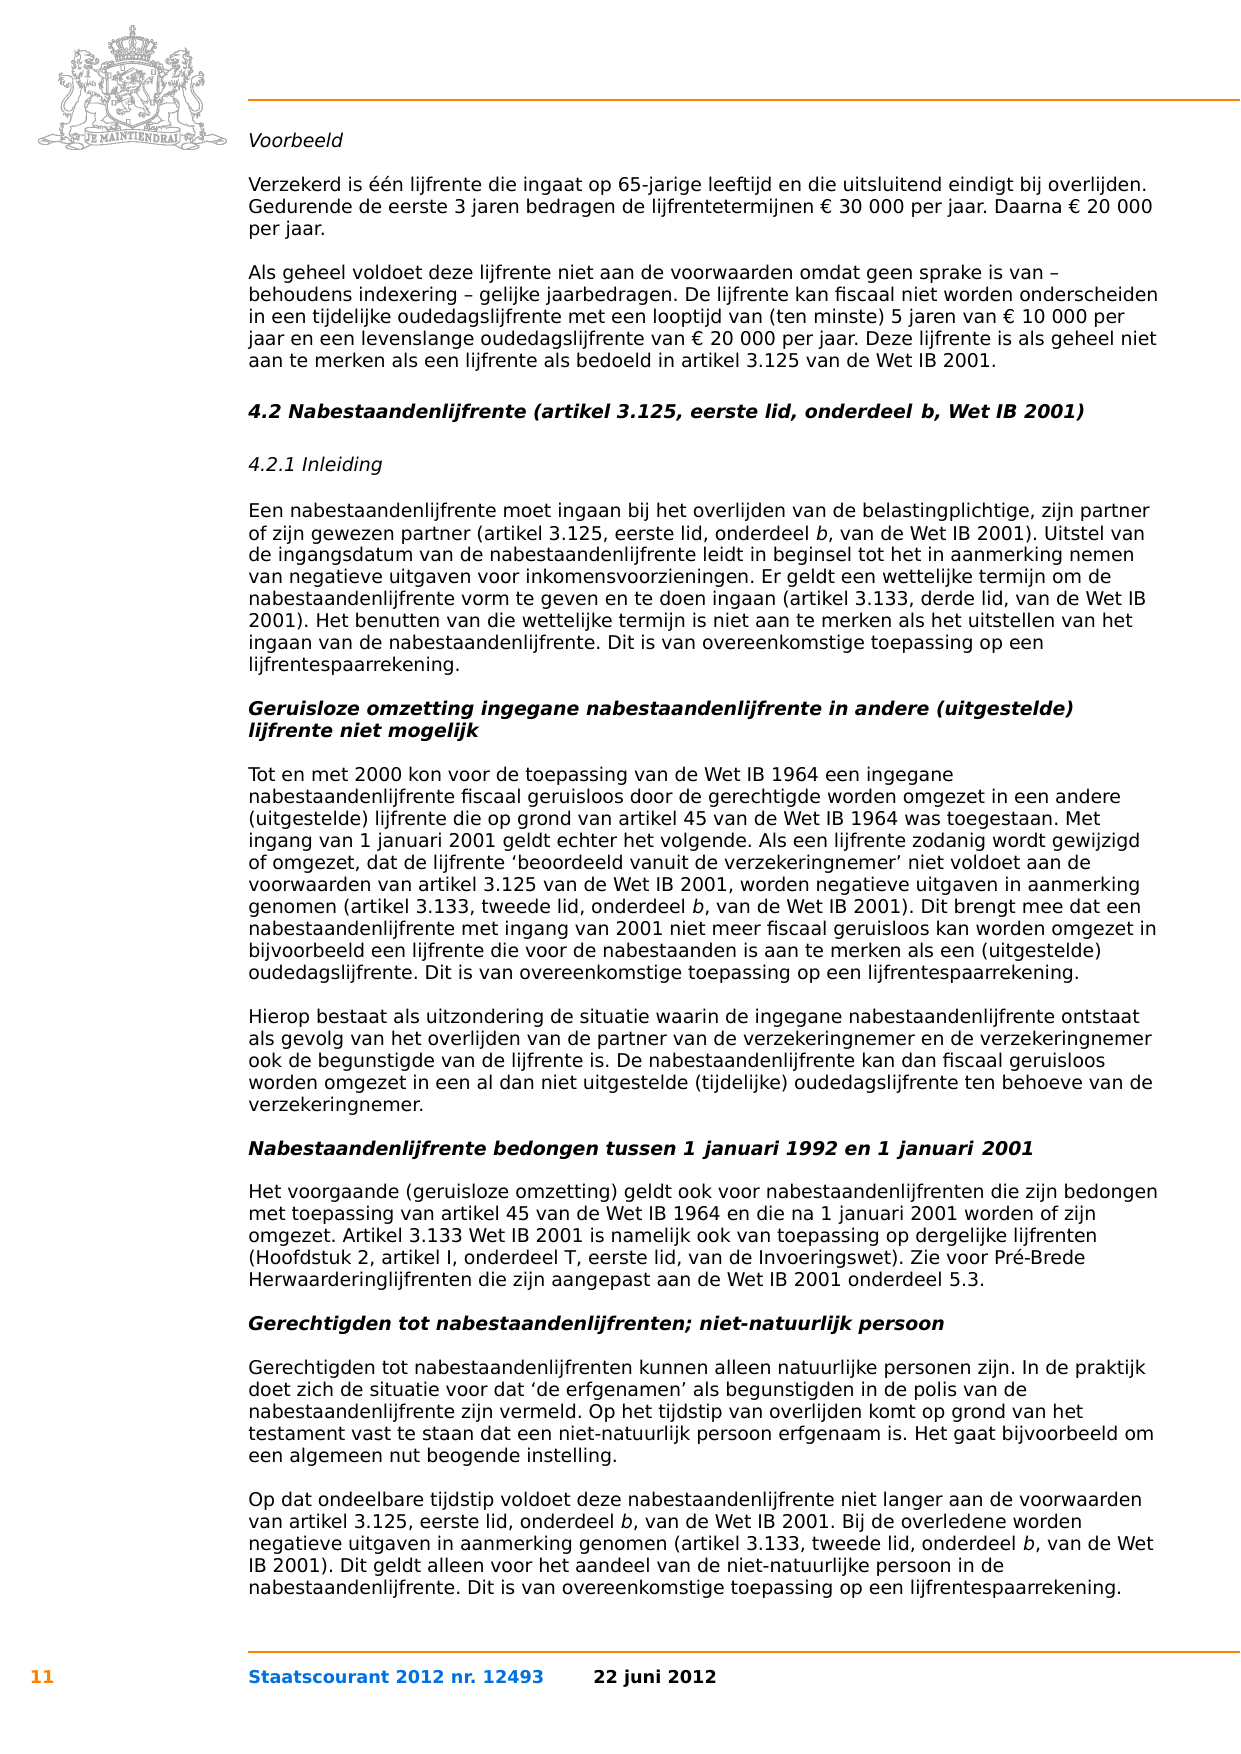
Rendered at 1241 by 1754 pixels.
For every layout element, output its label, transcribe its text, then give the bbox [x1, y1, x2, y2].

subtitle Geruisloze omzetting ingegane nabestaandenlijfrente in andere (uitgestelde) lijfrente niet mogelijk [248, 698, 1163, 742]
subtitle Nabestaandenlijfrente bedongen tussen 1 januari 1992 en 1 januari 2001 [248, 1137, 1163, 1159]
subtitle 4.2.1 Inleiding [248, 453, 1163, 475]
text Het voorgaande (geruisloze omzetting) geldt ook voor nabestaandenlijfrenten die zijn bedongen met toepassing van artikel 45 van de Wet IB 1964 en die na 1 januari 2001 worden of zijn omgezet. Artikel 3.133 Wet IB 2001 is namelijk ook van toepassing op dergelijke lijfrenten (Hoofdstuk 2, artikel I, onderdeel T, eerste lid, van de Invoeringswet). Zie voor Pré-Brede Herwaarderinglijfrenten die zijn aangepast aan de Wet IB 2001 onderdeel 5.3. [248, 1181, 1163, 1291]
text Als geheel voldoet deze lijfrente niet aan de voorwaarden omdat geen sprake is van – behoudens indexering – gelijke jaarbedragen. De lijfrente kan fiscaal niet worden onderscheiden in een tijdelijke oudedagslijfrente met een looptijd van (ten minste) 5 jaren van € 10 000 per jaar en een levenslange oudedagslijfrente van € 20 000 per jaar. Deze lijfrente is als geheel niet aan te merken als een lijfrente als bedoeld in artikel 3.125 van de Wet IB 2001. [248, 262, 1163, 371]
text Gerechtigden tot nabestaandenlijfrenten kunnen alleen natuurlijke personen zijn. In de praktijk doet zich de situatie voor dat ‘de erfgenamen’ als begunstigden in de polis van de nabestaandenlijfrente zijn vermeld. Op het tijdstip van overlijden komt op grond van het testament vast te staan dat een niet-natuurlijk persoon erfgenaam is. Het gaat bijvoorbeeld om een algemeen nut beogende instelling. [248, 1357, 1163, 1467]
text Verzekerd is één lijfrente die ingaat op 65-jarige leeftijd en die uitsluitend eindigt bij overlijden. Gedurende de eerste 3 jaren bedragen de lijfrentetermijnen € 30 000 per jaar. Daarna € 20 000 per jaar. [248, 174, 1163, 240]
text Een nabestaandenlijfrente moet ingaan bij het overlijden van de belastingplichtige, zijn partner of zijn gewezen partner (artikel 3.125, eerste lid, onderdeel b, van de Wet IB 2001). Uitstel van de ingangsdatum van de nabestaandenlijfrente leidt in beginsel tot het in aanmerking nemen van negatieve uitgaven voor inkomensvoorzieningen. Er geldt een wettelijke termijn om de nabestaandenlijfrente vorm te geven en te doen ingaan (artikel 3.133, derde lid, van de Wet IB 2001). Het benutten van die wettelijke termijn is niet aan te merken als het uitstellen van het ingaan van de nabestaandenlijfrente. Dit is van overeenkomstige toepassing op een lijfrentespaarrekening. [248, 500, 1163, 676]
text Tot en met 2000 kon voor de toepassing van de Wet IB 1964 een ingegane nabestaandenlijfrente fiscaal geruisloos door de gerechtigde worden omgezet in een andere (uitgestelde) lijfrente die op grond van artikel 45 van de Wet IB 1964 was toegestaan. Met ingang van 1 januari 2001 geldt echter het volgende. Als een lijfrente zodanig wordt gewijzigd of omgezet, dat de lijfrente ‘beoordeeld vanuit de verzekeringnemer’ niet voldoet aan de voorwaarden van artikel 3.125 van de Wet IB 2001, worden negatieve uitgaven in aanmerking genomen (artikel 3.133, tweede lid, onderdeel b, van de Wet IB 2001). Dit brengt mee dat een nabestaandenlijfrente met ingang van 2001 niet meer fiscaal geruisloos kan worden omgezet in bijvoorbeeld een lijfrente die voor de nabestaanden is aan te merken als een (uitgestelde) oudedagslijfrente. Dit is van overeenkomstige toepassing op een lijfrentespaarrekening. [248, 764, 1163, 984]
picture [38, 25, 227, 150]
subtitle 4.2 Nabestaandenlijfrente (artikel 3.125, eerste lid, onderdeel b, Wet IB 2001) [248, 401, 1163, 423]
subtitle Gerechtigden tot nabestaandenlijfrenten; niet-natuurlijk persoon [248, 1313, 1163, 1335]
text Hierop bestaat als uitzondering de situatie waarin de ingegane nabestaandenlijfrente ontstaat als gevolg van het overlijden van de partner van de verzekeringnemer en de verzekeringnemer ook de begunstigde van de lijfrente is. De nabestaandenlijfrente kan dan fiscaal geruisloos worden omgezet in een al dan niet uitgestelde (tijdelijke) oudedagslijfrente ten behoeve van de verzekeringnemer. [248, 1006, 1163, 1116]
subtitle Voorbeeld [248, 130, 1163, 152]
text Op dat ondeelbare tijdstip voldoet deze nabestaandenlijfrente niet langer aan de voorwaarden van artikel 3.125, eerste lid, onderdeel b, van de Wet IB 2001. Bij de overledene worden negatieve uitgaven in aanmerking genomen (artikel 3.133, tweede lid, onderdeel b, van de Wet IB 2001). Dit geldt alleen voor het aandeel van de niet-natuurlijke persoon in de nabestaandenlijfrente. Dit is van overeenkomstige toepassing op een lijfrentespaarrekening. [248, 1489, 1163, 1598]
